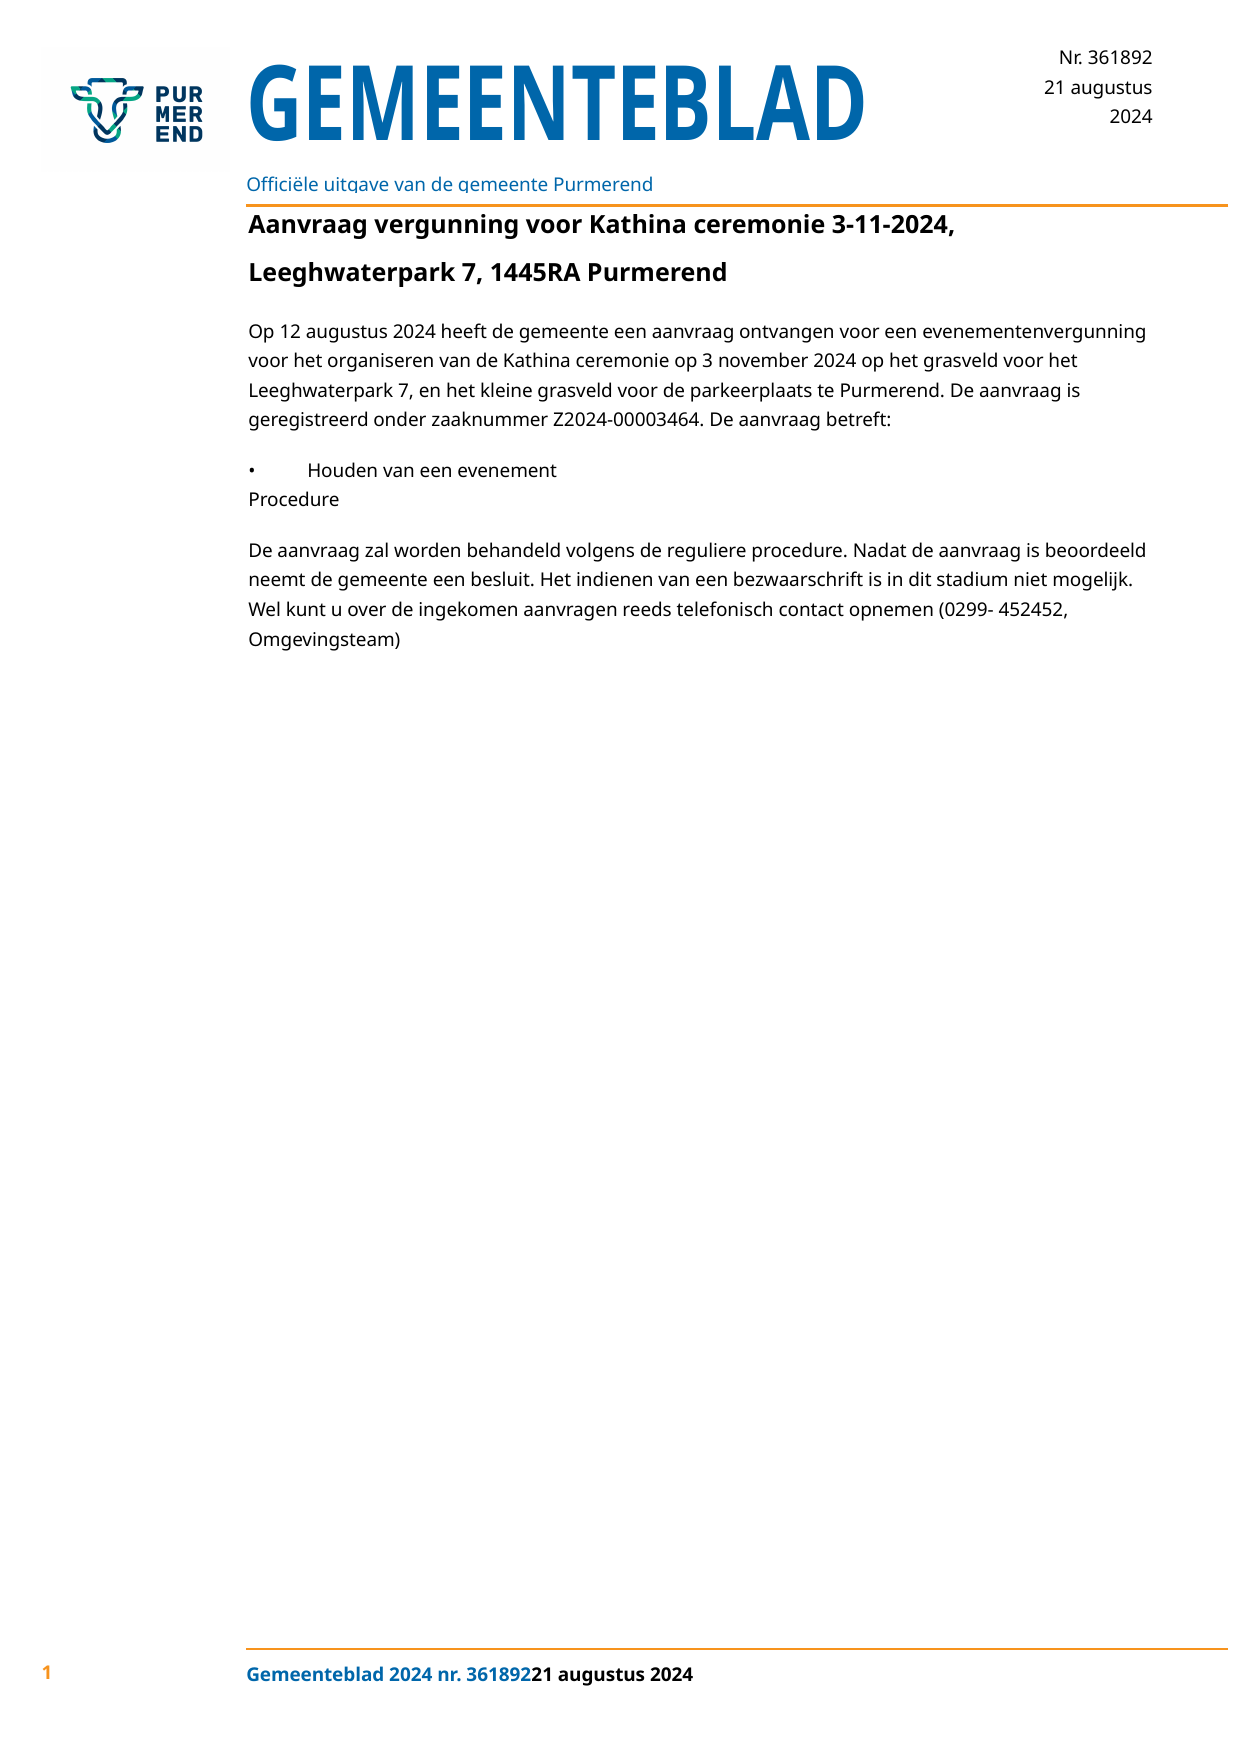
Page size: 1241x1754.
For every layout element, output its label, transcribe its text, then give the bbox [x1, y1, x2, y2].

list Houden van een evenement [248, 457, 1152, 483]
picture [41, 47, 231, 172]
text Aanvraag vergunning voor Kathina ceremonie 3-11-2024, Leeghwaterpark 7, 1445RA Purmerend [248, 207, 1152, 288]
text De aanvraag zal worden behandeld volgens de reguliere procedure. Nadat de aanvraag is beoordeeld neemt de gemeente een besluit. Het indienen van een bezwaarschrift is in dit stadium niet mogelijk. Wel kunt u over de ingekomen aanvragen reeds telefonisch contact opnemen (0299- 452452, Omgevingsteam) [248, 537, 1152, 652]
text Procedure [248, 487, 1152, 512]
text Op 12 augustus 2024 heeft de gemeente een aanvraag ontvangen voor een evenementenvergunning voor het organiseren van de Kathina ceremonie op 3 november 2024 op het grasveld voor het Leeghwaterpark 7, en het kleine grasveld voor de parkeerplaats te Purmerend. De aanvraag is geregistreerd onder zaaknummer Z2024-00003464. De aanvraag betreft: [248, 318, 1152, 432]
